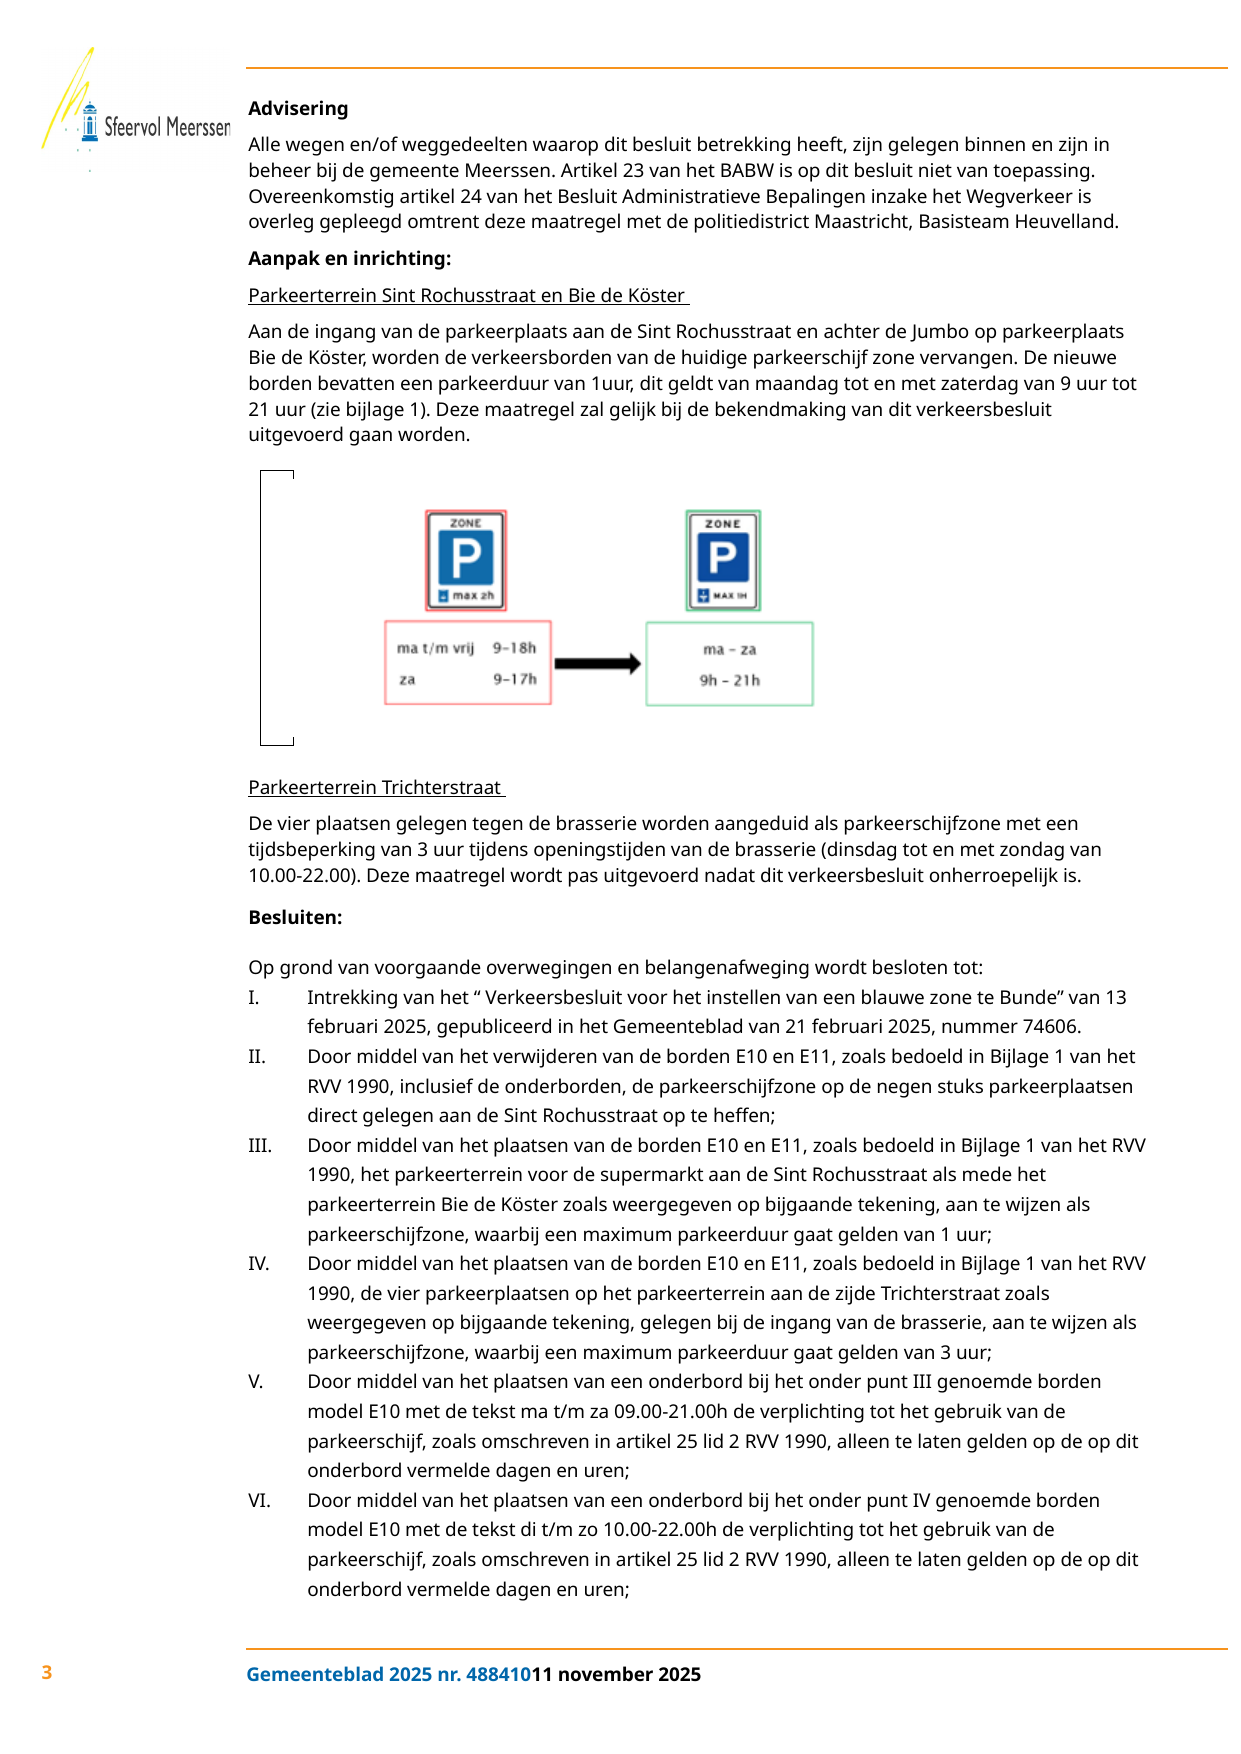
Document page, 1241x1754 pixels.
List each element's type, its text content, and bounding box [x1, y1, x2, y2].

text Parkeerterrein Trichterstraat [248, 774, 1152, 800]
list Intrekking van het “ Verkeersbesluit voor het instellen van een blauwe zone te Bunde” van 13 februari 2025, gepubliceerd in het Gemeenteblad van 21 februari 2025, nummer 74606. [248, 984, 1152, 1039]
text Aan de ingang van de parkeerplaats aan de Sint Rochusstraat en achter de Jumbo op parkeerplaats Bie de Köster, worden de verkeersborden van de huidige parkeerschijf zone vervangen. De nieuwe borden bevatten een parkeerduur van 1uur, dit geldt van maandag tot en met zaterdag van 9 uur tot 21 uur (zie bijlage 1). Deze maatregel zal gelijk bij de bekendmaking van dit verkeersbesluit uitgevoerd gaan worden. [248, 319, 1152, 447]
text Besluiten: [248, 904, 1152, 930]
text Advisering [248, 95, 1152, 121]
list Door middel van het verwijderen van de borden E10 en E11, zoals bedoeld in Bijlage 1 van het RVV 1990, inclusief de onderborden, de parkeerschijfzone op de negen stuks parkeerplaatsen direct gelegen aan de Sint Rochusstraat op te heffen; [248, 1043, 1152, 1128]
list Door middel van het plaatsen van de borden E10 en E11, zoals bedoeld in Bijlage 1 van het RVV 1990, het parkeerterrein voor de supermarkt aan de Sint Rochusstraat als mede het parkeerterrein Bie de Köster zoals weergegeven op bijgaande tekening, aan te wijzen als parkeerschijfzone, waarbij een maximum parkeerduur gaat gelden van 1 uur; [248, 1132, 1152, 1246]
list Door middel van het plaatsen van een onderbord bij het onder punt III genoemde borden model E10 met de tekst ma t/m za 09.00-21.00h de verplichting tot het gebruik van de parkeerschijf, zoals omschreven in artikel 25 lid 2 RVV 1990, alleen te laten gelden op de op dit onderbord vermelde dagen en uren; [248, 1369, 1152, 1483]
list Door middel van het plaatsen van een onderbord bij het onder punt IV genoemde borden model E10 met de tekst di t/m zo 10.00-22.00h de verplichting tot het gebruik van de parkeerschijf, zoals omschreven in artikel 25 lid 2 RVV 1990, alleen te laten gelden op de op dit onderbord vermelde dagen en uren; [248, 1487, 1152, 1601]
text Alle wegen en/of weggedeelten waarop dit besluit betrekking heeft, zijn gelegen binnen en zijn in beheer bij de gemeente Meerssen. Artikel 23 van het BABW is op dit besluit niet van toepassing. Overeenkomstig artikel 24 van het Besluit Administratieve Bepalingen inzake het Wegverkeer is overleg gepleegd omtrent deze maatregel met de politiedistrict Maastricht, Basisteam Heuvelland. [248, 131, 1152, 234]
text Op grond van voorgaande overwegingen en belangenafweging wordt besloten tot: [248, 954, 1152, 980]
text Parkeerterrein Sint Rochusstraat en Bie de Köster [248, 282, 1152, 308]
text Aanpak en inrichting: [248, 245, 1152, 271]
list Door middel van het plaatsen van de borden E10 en E11, zoals bedoeld in Bijlage 1 van het RVV 1990, de vier parkeerplaatsen op het parkeerterrein aan de zijde Trichterstraat zoals weergegeven op bijgaande tekening, gelegen bij de ingang van de brasserie, aan te wijzen als parkeerschijfzone, waarbij een maximum parkeerduur gaat gelden van 3 uur; [248, 1250, 1152, 1365]
picture [41, 47, 231, 172]
text De vier plaatsen gelegen tegen de brasserie worden aangeduid als parkeerschijfzone met een tijdsbeperking van 3 uur tijdens openingstijden van de brasserie (dinsdag tot en met zondag van 10.00-22.00). Deze maatregel wordt pas uitgevoerd nadat dit verkeersbesluit onherroepelijk is. [248, 811, 1152, 888]
picture [268, 479, 860, 737]
